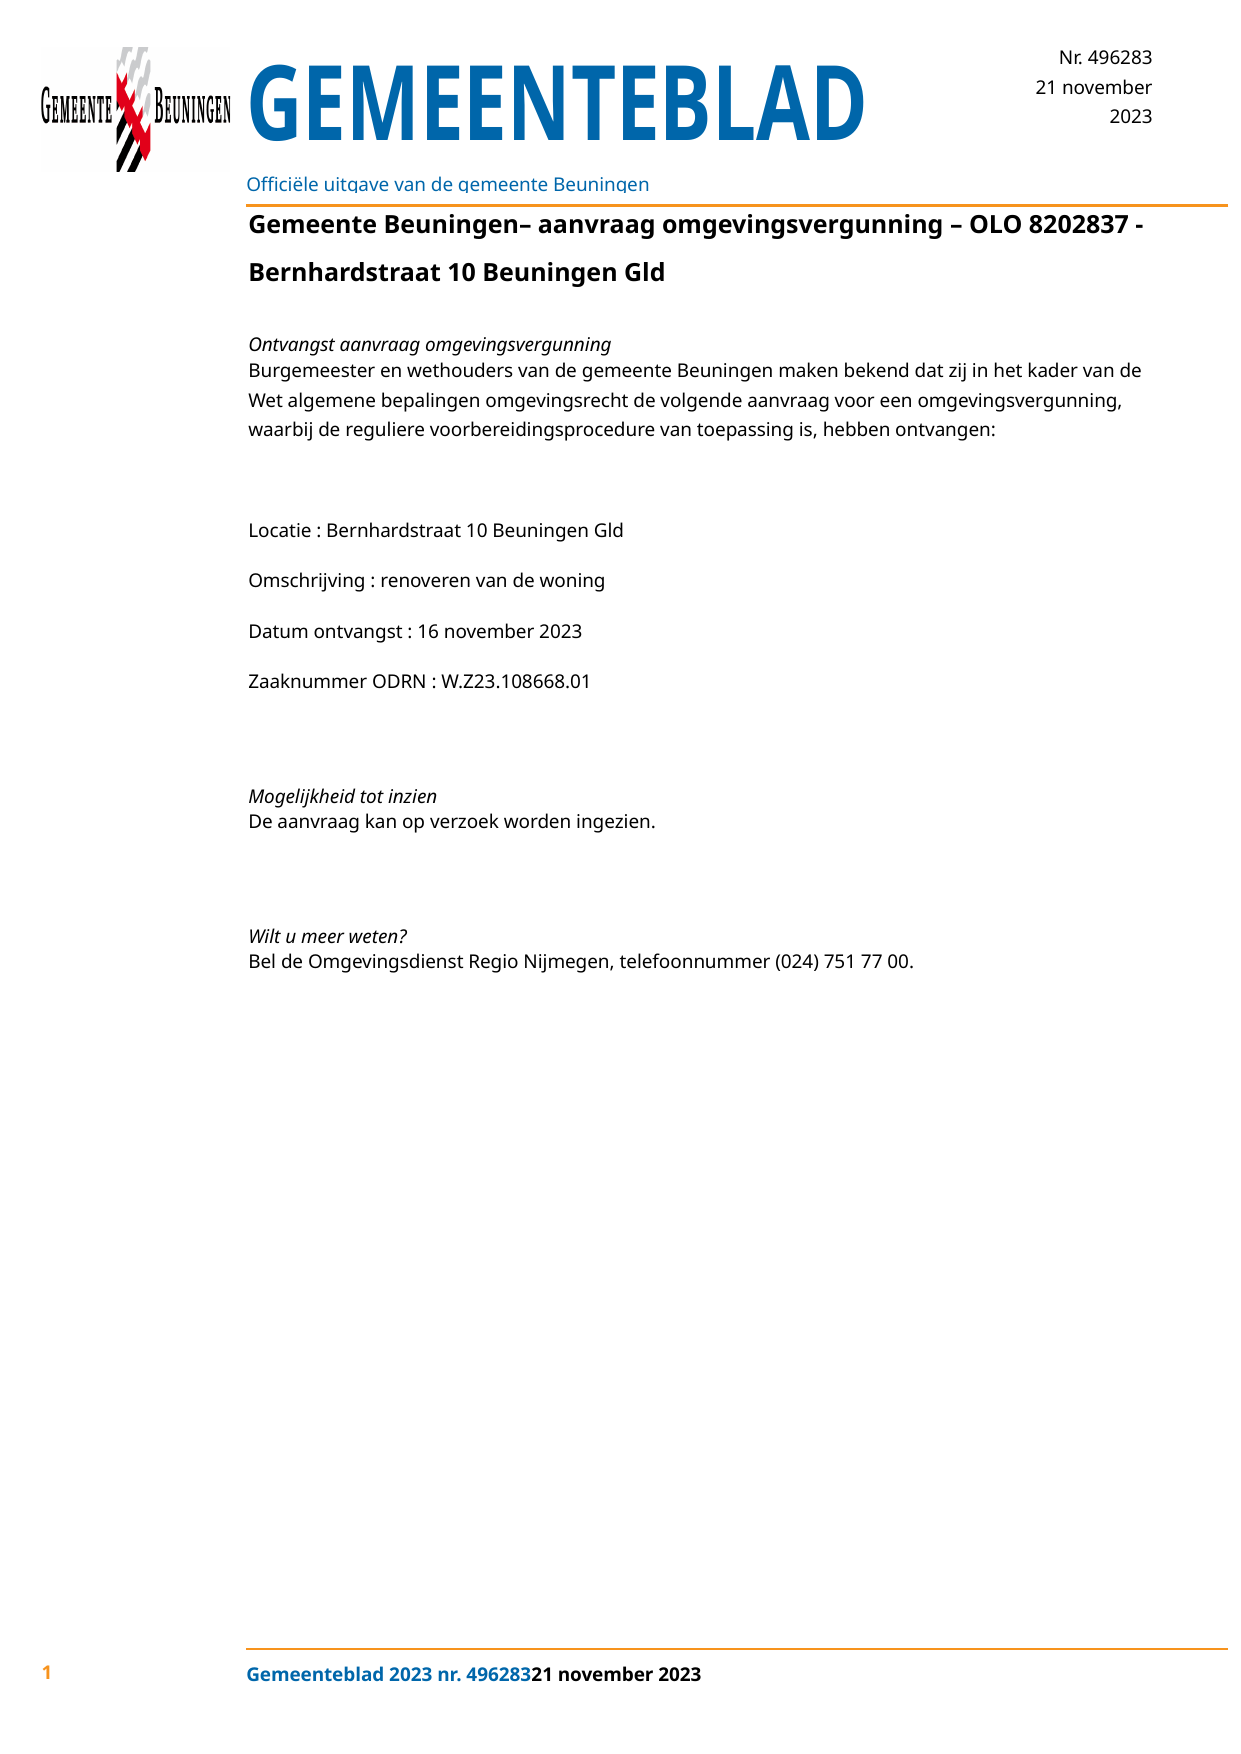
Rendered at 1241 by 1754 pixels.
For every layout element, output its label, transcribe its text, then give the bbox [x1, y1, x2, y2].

picture [41, 47, 231, 172]
text Datum ontvangst : 16 november 2023 [248, 618, 1152, 644]
text Omschrijving : renoveren van de woning [248, 568, 1152, 593]
text Bel de Omgevingsdienst Regio Nijmegen, telefoonnummer (024) 751 77 00. [248, 949, 1152, 974]
text De aanvraag kan op verzoek worden ingezien. [248, 808, 1152, 834]
text Gemeente Beuningen– aanvraag omgevingsvergunning – OLO 8202837 - Bernhardstraat 10 Beuningen Gld [248, 207, 1152, 288]
text Ontvangst aanvraag omgevingsvergunning [248, 331, 1152, 357]
text Locatie : Bernhardstraat 10 Beuningen Gld [248, 517, 1152, 543]
text Zaaknummer ODRN : W.Z23.108668.01 [248, 668, 1152, 694]
text Wilt u meer weten? [248, 923, 1152, 949]
text Mogelijkheid tot inzien [248, 783, 1152, 808]
text Burgemeester en wethouders van de gemeente Beuningen maken bekend dat zij in het kader van de Wet algemene bepalingen omgevingsrecht de volgende aanvraag voor een omgevingsvergunning, waarbij de reguliere voorbereidingsprocedure van toepassing is, hebben ontvangen: [248, 357, 1152, 442]
